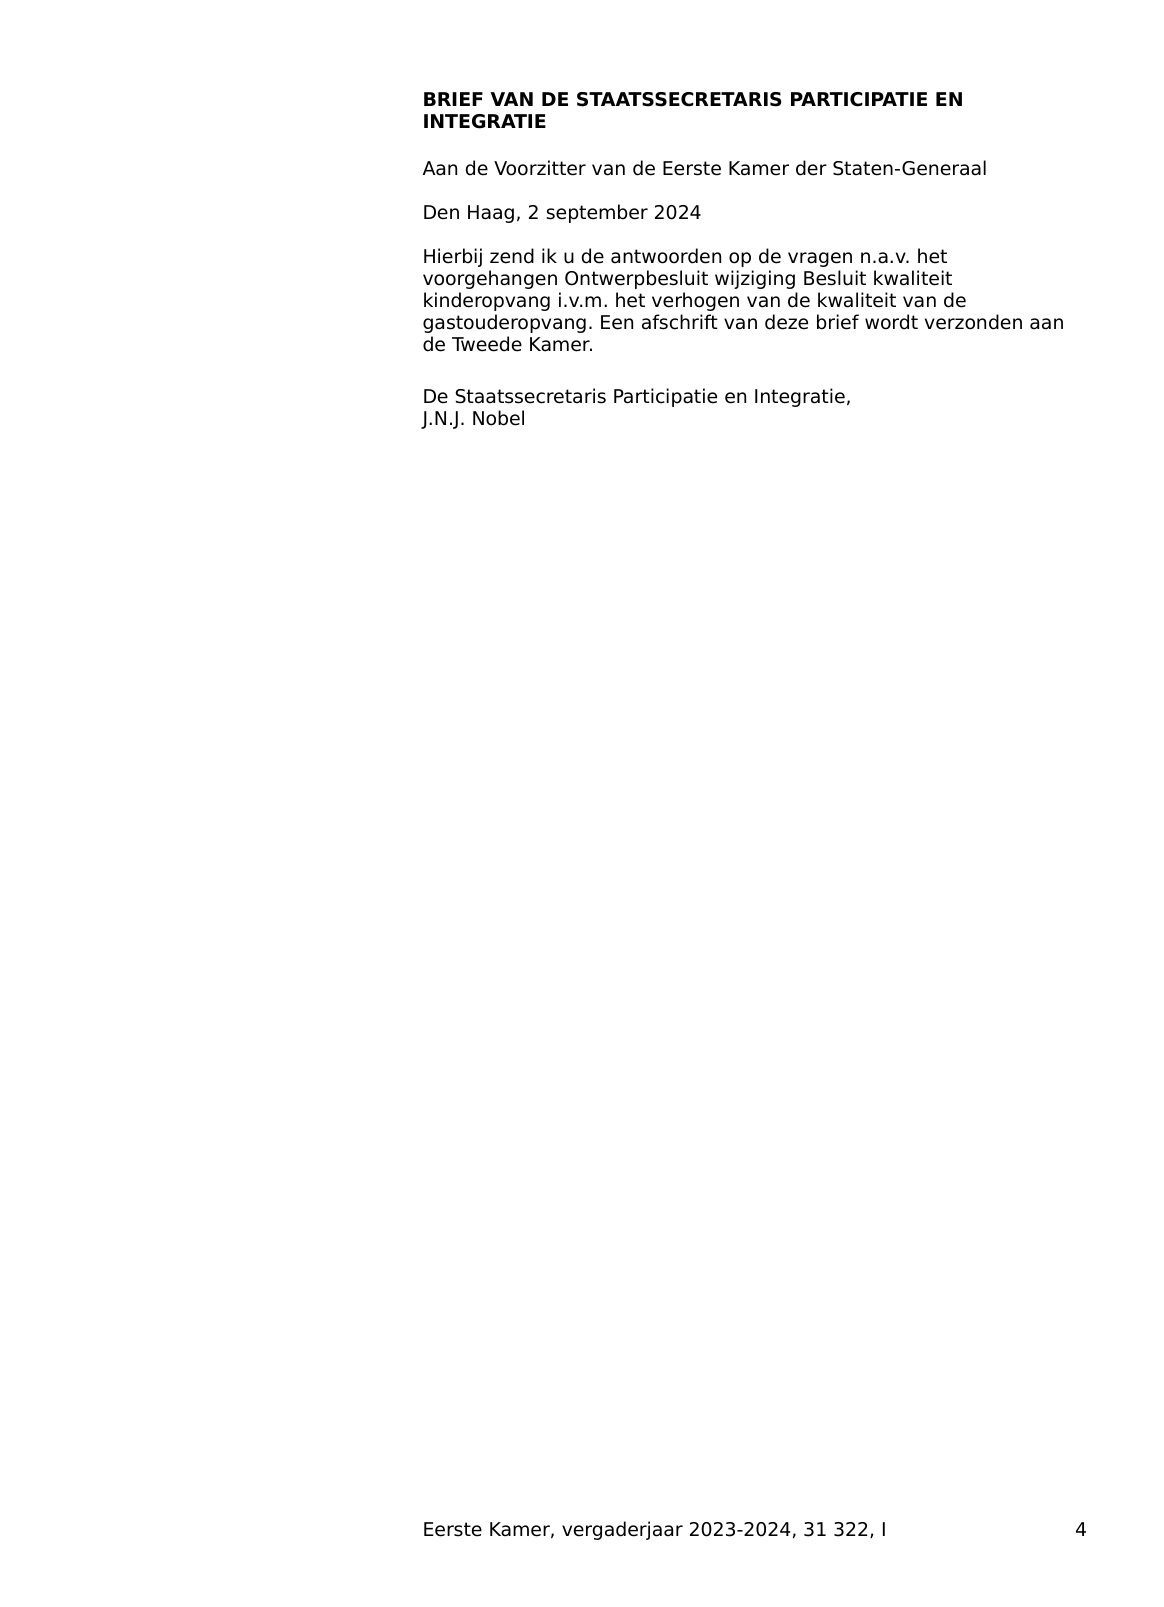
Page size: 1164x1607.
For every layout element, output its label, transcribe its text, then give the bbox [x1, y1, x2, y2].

text Hierbij zend ik u de antwoorden op de vragen n.a.v. het voorgehangen Ontwerpbesluit wijziging Besluit kwaliteit kinderopvang i.v.m. het verhogen van de kwaliteit van de gastouderopvang. Een afschrift van deze brief wordt verzonden aan de Tweede Kamer. [422, 246, 1087, 356]
text De Staatssecretaris Participatie en Integratie, J.N.J. Nobel [422, 386, 1087, 430]
text Den Haag, 2 september 2024 [422, 202, 1087, 224]
subtitle BRIEF VAN DE STAATSSECRETARIS PARTICIPATIE EN INTEGRATIE [422, 89, 1087, 133]
text Aan de Voorzitter van de Eerste Kamer der Staten-Generaal [422, 158, 1087, 180]
